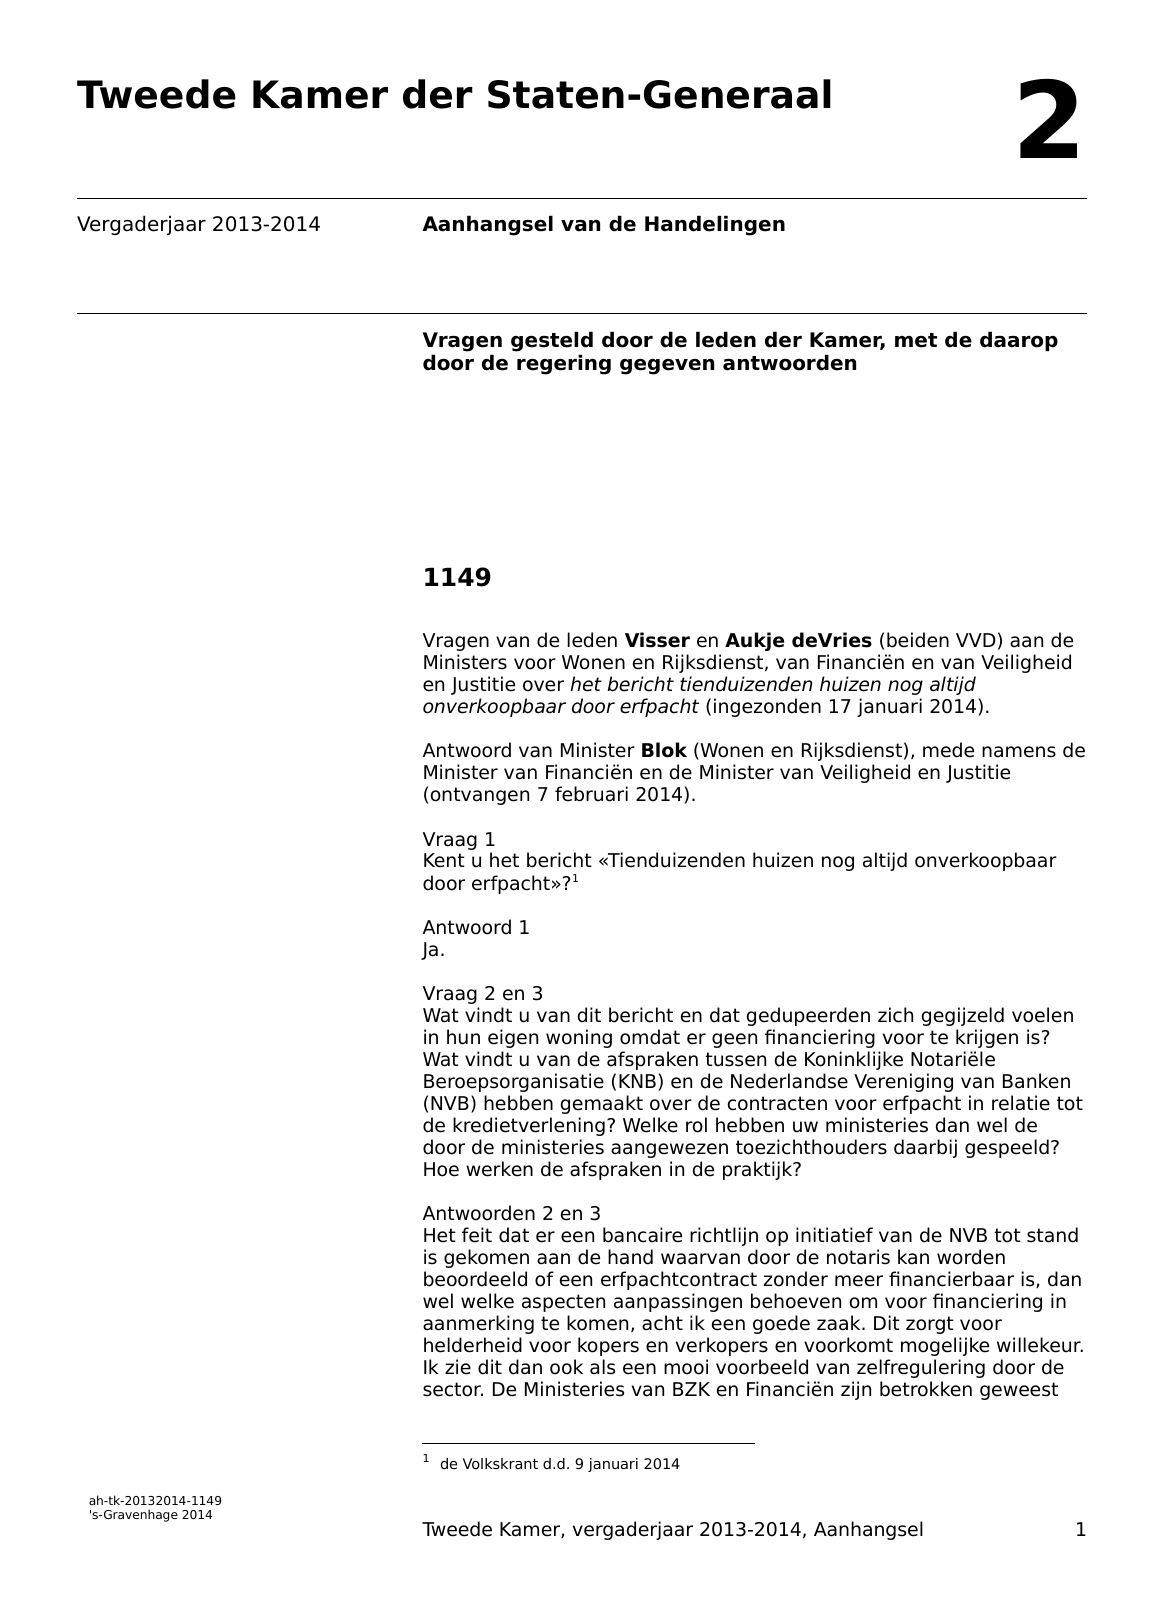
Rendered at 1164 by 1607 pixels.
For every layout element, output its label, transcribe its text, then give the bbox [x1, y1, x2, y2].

text Kent u het bericht «Tienduizenden huizen nog altijd onverkoopbaar door erfpacht»? [422, 850, 1087, 894]
table_header 2 [886, 59, 1087, 198]
text Antwoord 1 [422, 917, 1087, 938]
table_header Tweede Kamer der Staten-Generaal [77, 59, 886, 198]
table_cell [77, 314, 422, 375]
text Vraag 2 en 3 [422, 983, 1087, 1005]
table_cell Aanhangsel van de Handelingen [422, 199, 1087, 313]
text Wat vindt u van de afspraken tussen de Koninklijke Notariële Beroepsorganisatie (KNB) en de Nederlandse Vereniging van Banken (NVB) hebben gemaakt over de contracten voor erfpacht in relatie tot de kredietverlening? Welke rol hebben uw ministeries dan wel de door de ministeries aangewezen toezichthouders daarbij gespeeld? Hoe werken de afspraken in de praktijk? [422, 1049, 1087, 1181]
text de Volkskrant d.d. 9 januari 2014 [422, 1452, 1087, 1474]
text Het feit dat er een bancaire richtlijn op initiatief van de NVB tot stand is gekomen aan de hand waarvan door de notaris kan worden beoordeeld of een erfpachtcontract zonder meer financierbaar is, dan wel welke aspecten aanpassingen behoeven om voor financiering in aanmerking te komen, acht ik een goede zaak. Dit zorgt voor helderheid voor kopers en verkopers en voorkomt mogelijke willekeur. Ik zie dit dan ook als een mooi voorbeeld van zelfregulering door de sector. De Ministeries van BZK en Financiën zijn betrokken geweest [422, 1225, 1087, 1401]
table_cell Vragen gesteld door de leden der Kamer, met de daarop door de regering gegeven antwoorden [422, 314, 1087, 375]
text Antwoorden 2 en 3 [422, 1203, 1087, 1225]
table_cell Vergaderjaar 2013-2014 [77, 199, 422, 313]
text Antwoord van Minister Blok (Wonen en Rijksdienst), mede namens de Minister van Financiën en de Minister van Veiligheid en Justitie (ontvangen 7 februari 2014). [422, 740, 1087, 806]
text 's-Gravenhage 2014 [88, 1508, 323, 1522]
text 1149 [422, 563, 1087, 592]
text Ja. [422, 938, 1087, 961]
text Vraag 1 [422, 828, 1087, 850]
text Wat vindt u van dit bericht en dat gedupeerden zich gegijzeld voelen in hun eigen woning omdat er geen financiering voor te krijgen is? [422, 1005, 1087, 1049]
text Vragen van de leden Visser en Aukje deVries (beiden VVD) aan de Ministers voor Wonen en Rijksdienst, van Financiën en van Veiligheid en Justitie over het bericht tienduizenden huizen nog altijd onverkoopbaar door erfpacht (ingezonden 17 januari 2014). [422, 630, 1087, 718]
text ah-tk-20132014-1149 [88, 1494, 323, 1508]
